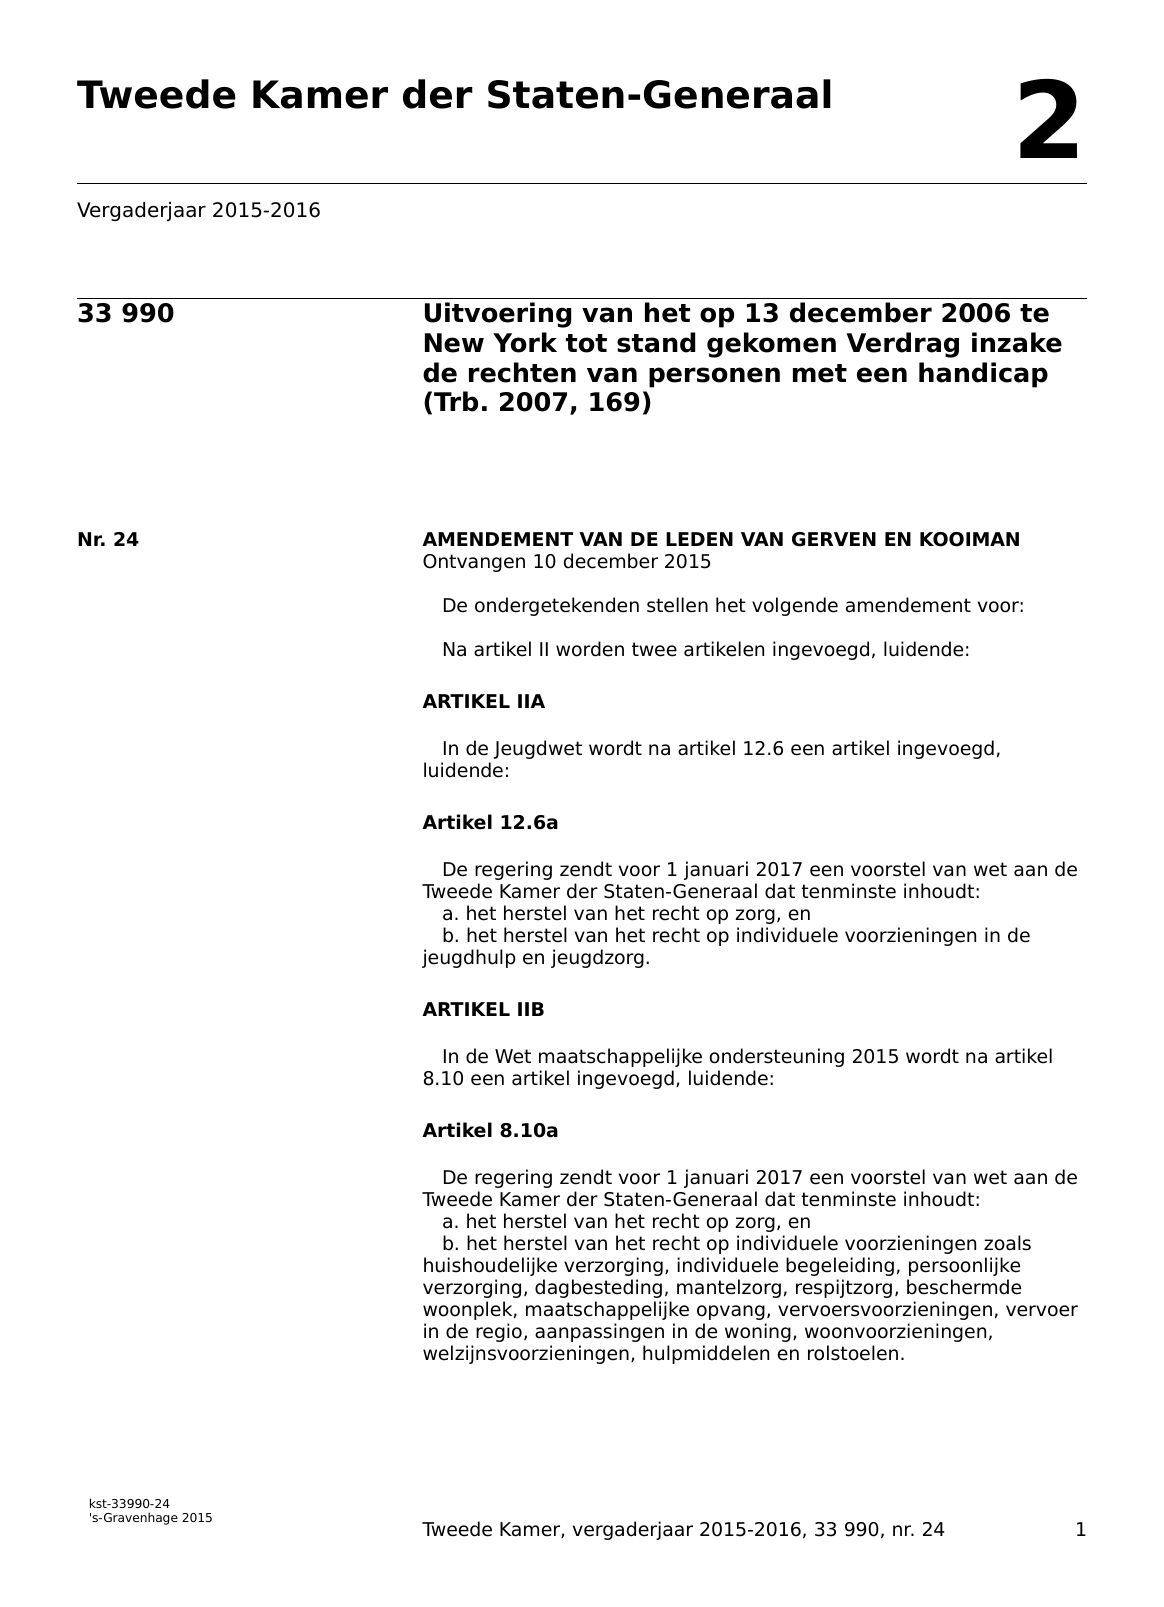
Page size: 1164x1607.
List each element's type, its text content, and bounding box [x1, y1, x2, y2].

text Na artikel II worden twee artikelen ingevoegd, luidende: [422, 639, 1087, 661]
text kst-33990-24 [88, 1497, 323, 1511]
text Ontvangen 10 december 2015 [422, 551, 1087, 573]
subtitle Artikel 12.6a [422, 812, 1087, 834]
subtitle ARTIKEL IIB [422, 999, 1087, 1021]
text b. het herstel van het recht op individuele voorzieningen zoals huishoudelijke verzorging, individuele begeleiding, persoonlijke verzorging, dagbesteding, mantelzorg, respijtzorg, beschermde woonplek, maatschappelijke opvang, vervoersvoorzieningen, vervoer in de regio, aanpassingen in de woning, woonvoorzieningen, welzijnsvoorzieningen, hulpmiddelen en rolstoelen. [422, 1233, 1087, 1364]
table_header 2 [886, 59, 1087, 183]
text b. het herstel van het recht op individuele voorzieningen in de jeugdhulp en jeugdzorg. [422, 925, 1087, 969]
text 's-Gravenhage 2015 [88, 1511, 323, 1525]
subtitle Nr. 24 AMENDEMENT VAN DE LEDEN VAN GERVEN EN KOOIMAN [77, 529, 1087, 551]
text In de Wet maatschappelijke ondersteuning 2015 wordt na artikel 8.10 een artikel ingevoegd, luidende: [422, 1046, 1087, 1090]
text De regering zendt voor 1 januari 2017 een voorstel van wet aan de Tweede Kamer der Staten-Generaal dat tenminste inhoudt: [422, 859, 1087, 903]
text De regering zendt voor 1 januari 2017 een voorstel van wet aan de Tweede Kamer der Staten-Generaal dat tenminste inhoudt: [422, 1167, 1087, 1211]
text a. het herstel van het recht op zorg, en [422, 1211, 1087, 1233]
table_cell Vergaderjaar 2015-2016 [77, 184, 1087, 298]
text De ondergetekenden stellen het volgende amendement voor: [422, 595, 1087, 617]
text In de Jeugdwet wordt na artikel 12.6 een artikel ingevoegd, luidende: [422, 738, 1087, 782]
table_header Tweede Kamer der Staten-Generaal [77, 59, 886, 183]
subtitle Artikel 8.10a [422, 1120, 1087, 1142]
subtitle 33 990 Uitvoering van het op 13 december 2006 te New York tot stand gekomen Verdrag inzake de rechten van personen met een handicap (Trb. 2007, 169) [77, 299, 1087, 418]
subtitle ARTIKEL IIA [422, 691, 1087, 713]
text a. het herstel van het recht op zorg, en [422, 903, 1087, 925]
